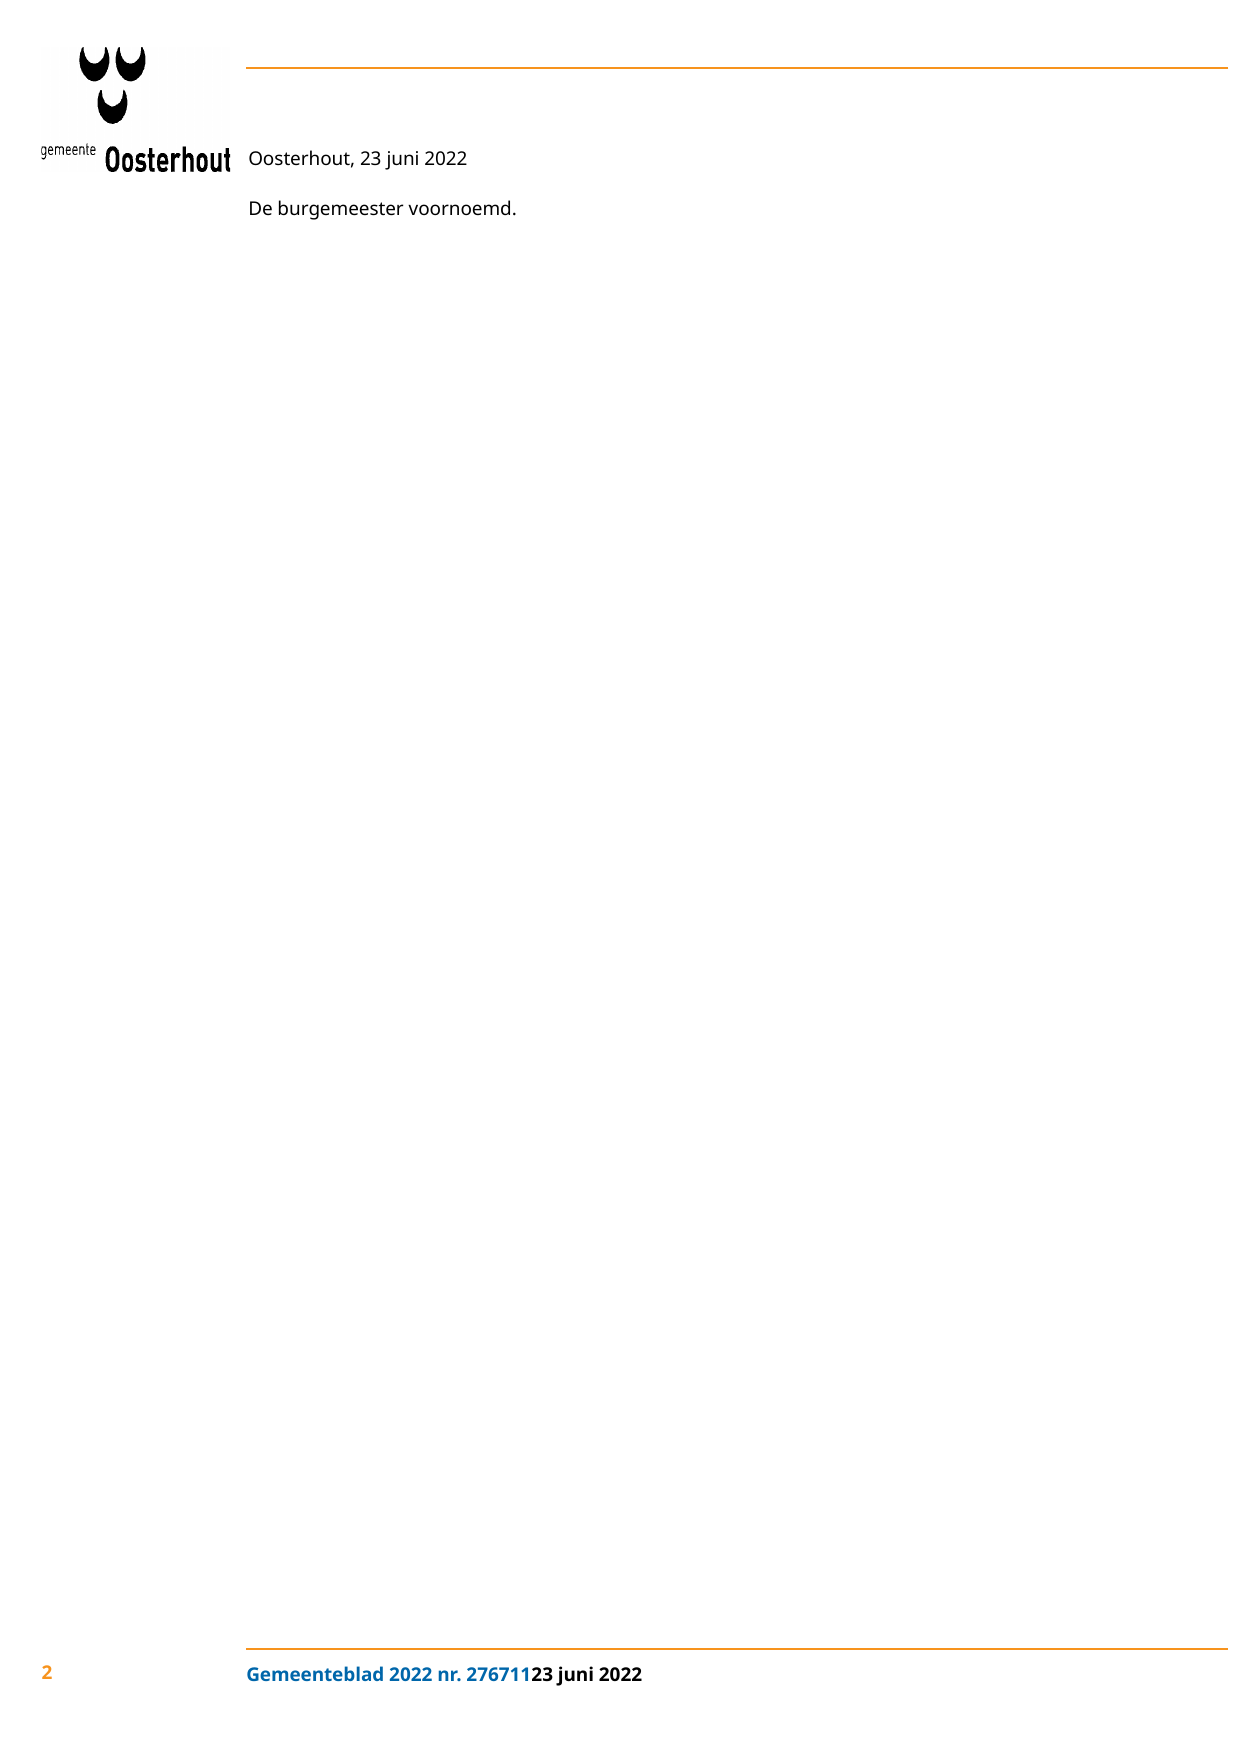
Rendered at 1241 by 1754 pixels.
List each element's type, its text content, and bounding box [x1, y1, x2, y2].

picture [41, 47, 231, 172]
text De burgemeester voornoemd. [248, 196, 1152, 221]
text Oosterhout, 23 juni 2022 [248, 145, 1152, 171]
